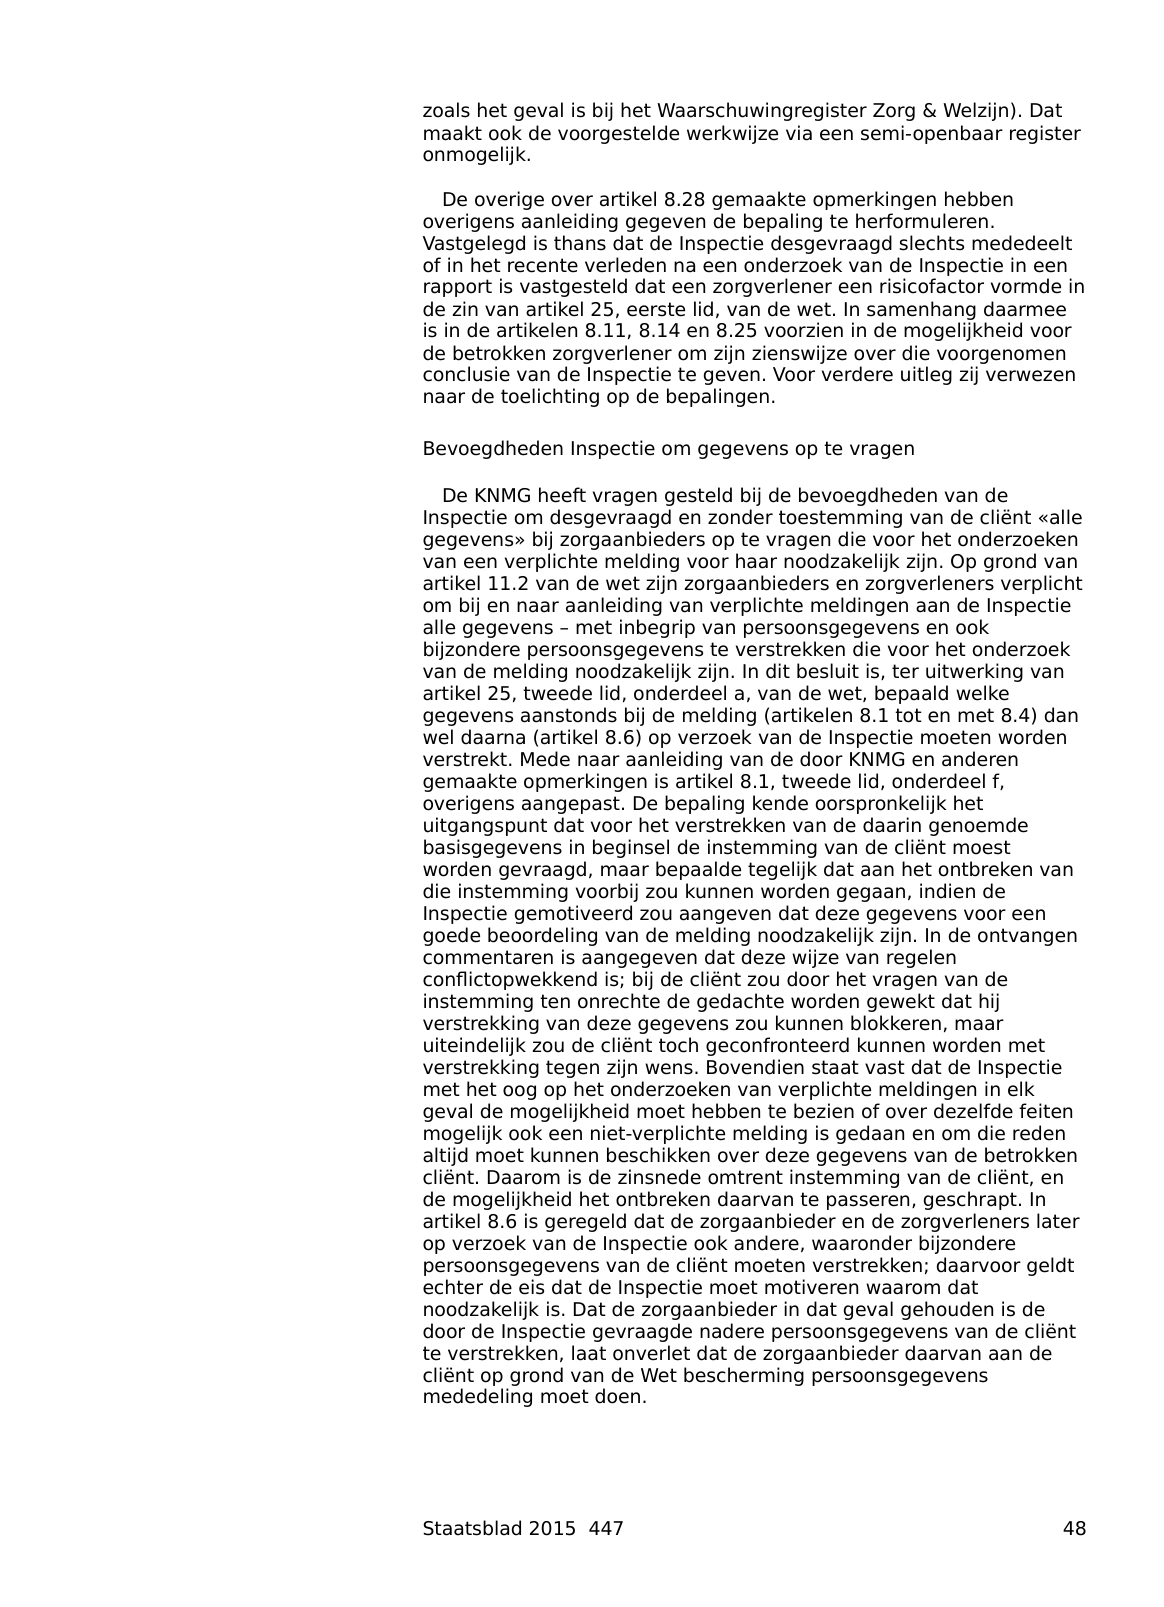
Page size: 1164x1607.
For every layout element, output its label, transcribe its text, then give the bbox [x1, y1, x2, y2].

subtitle Bevoegdheden Inspectie om gegevens op te vragen [422, 438, 1087, 460]
text De KNMG heeft vragen gesteld bij de bevoegdheden van de Inspectie om desgevraagd en zonder toestemming van de cliënt «alle gegevens» bij zorgaanbieders op te vragen die voor het onderzoeken van een verplichte melding voor haar noodzakelijk zijn. Op grond van artikel 11.2 van de wet zijn zorgaanbieders en zorgverleners verplicht om bij en naar aanleiding van verplichte meldingen aan de Inspectie alle gegevens – met inbegrip van persoonsgegevens en ook bijzondere persoonsgegevens te verstrekken die voor het onderzoek van de melding noodzakelijk zijn. In dit besluit is, ter uitwerking van artikel 25, tweede lid, onderdeel a, van de wet, bepaald welke gegevens aanstonds bij de melding (artikelen 8.1 tot en met 8.4) dan wel daarna (artikel 8.6) op verzoek van de Inspectie moeten worden verstrekt. Mede naar aanleiding van de door KNMG en anderen gemaakte opmerkingen is artikel 8.1, tweede lid, onderdeel f, overigens aangepast. De bepaling kende oorspronkelijk het uitgangspunt dat voor het verstrekken van de daarin genoemde basisgegevens in beginsel de instemming van de cliënt moest worden gevraagd, maar bepaalde tegelijk dat aan het ontbreken van die instemming voorbij zou kunnen worden gegaan, indien de Inspectie gemotiveerd zou aangeven dat deze gegevens voor een goede beoordeling van de melding noodzakelijk zijn. In de ontvangen commentaren is aangegeven dat deze wijze van regelen conflictopwekkend is; bij de cliënt zou door het vragen van de instemming ten onrechte de gedachte worden gewekt dat hij verstrekking van deze gegevens zou kunnen blokkeren, maar uiteindelijk zou de cliënt toch geconfronteerd kunnen worden met verstrekking tegen zijn wens. Bovendien staat vast dat de Inspectie met het oog op het onderzoeken van verplichte meldingen in elk geval de mogelijkheid moet hebben te bezien of over dezelfde feiten mogelijk ook een niet-verplichte melding is gedaan en om die reden altijd moet kunnen beschikken over deze gegevens van de betrokken cliënt. Daarom is de zinsnede omtrent instemming van de cliënt, en de mogelijkheid het ontbreken daarvan te passeren, geschrapt. In artikel 8.6 is geregeld dat de zorgaanbieder en de zorgverleners later op verzoek van de Inspectie ook andere, waaronder bijzondere persoonsgegevens van de cliënt moeten verstrekken; daarvoor geldt echter de eis dat de Inspectie moet motiveren waarom dat noodzakelijk is. Dat de zorgaanbieder in dat geval gehouden is de door de Inspectie gevraagde nadere persoonsgegevens van de cliënt te verstrekken, laat onverlet dat de zorgaanbieder daarvan aan de cliënt op grond van de Wet bescherming persoonsgegevens mededeling moet doen. [422, 485, 1087, 1408]
text De overige over artikel 8.28 gemaakte opmerkingen hebben overigens aanleiding gegeven de bepaling te herformuleren. Vastgelegd is thans dat de Inspectie desgevraagd slechts mededeelt of in het recente verleden na een onderzoek van de Inspectie in een rapport is vastgesteld dat een zorgverlener een risicofactor vormde in de zin van artikel 25, eerste lid, van de wet. In samenhang daarmee is in de artikelen 8.11, 8.14 en 8.25 voorzien in de mogelijkheid voor de betrokken zorgverlener om zijn zienswijze over die voorgenomen conclusie van de Inspectie te geven. Voor verdere uitleg zij verwezen naar de toelichting op de bepalingen. [422, 188, 1087, 408]
text zoals het geval is bij het Waarschuwingregister Zorg & Welzijn). Dat maakt ook de voorgestelde werkwijze via een semi-openbaar register onmogelijk. [422, 100, 1087, 166]
